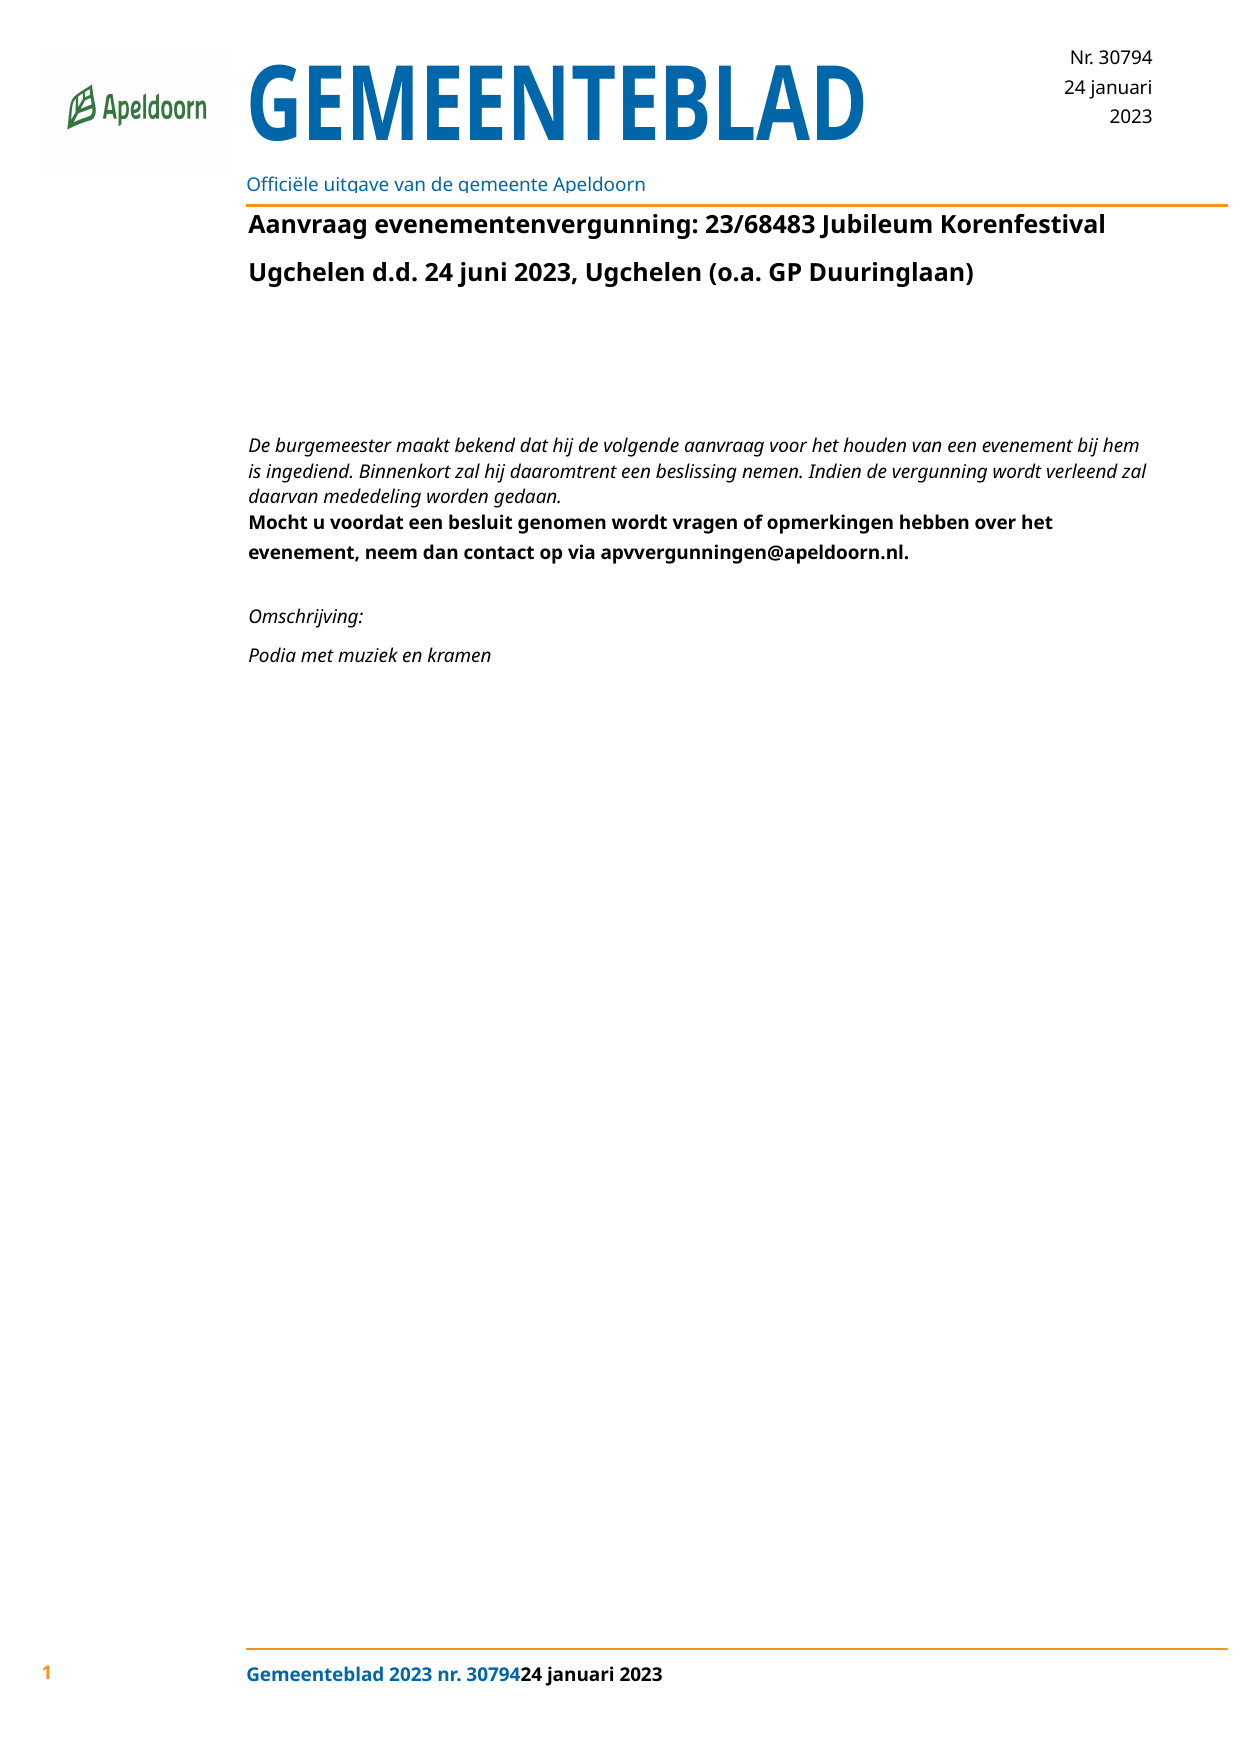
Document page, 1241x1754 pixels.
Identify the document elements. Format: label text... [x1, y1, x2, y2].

text De burgemeester maakt bekend dat hij de volgende aanvraag voor het houden van een evenement bij hem is ingediend. Binnenkort zal hij daaromtrent een beslissing nemen. Indien de vergunning wordt verleend zal daarvan mededeling worden gedaan. [248, 432, 1152, 509]
text Aanvraag evenementenvergunning: 23/68483 Jubileum Korenfestival Ugchelen d.d. 24 juni 2023, Ugchelen (o.a. GP Duuringlaan) [248, 207, 1152, 288]
picture [41, 47, 231, 172]
text Podia met muziek en kramen [248, 642, 1152, 668]
text Mocht u voordat een besluit genomen wordt vragen of opmerkingen hebben over het evenement, neem dan contact op via apvvergunningen@apeldoorn.nl. [248, 509, 1152, 565]
text Omschrijving: [248, 603, 1152, 629]
